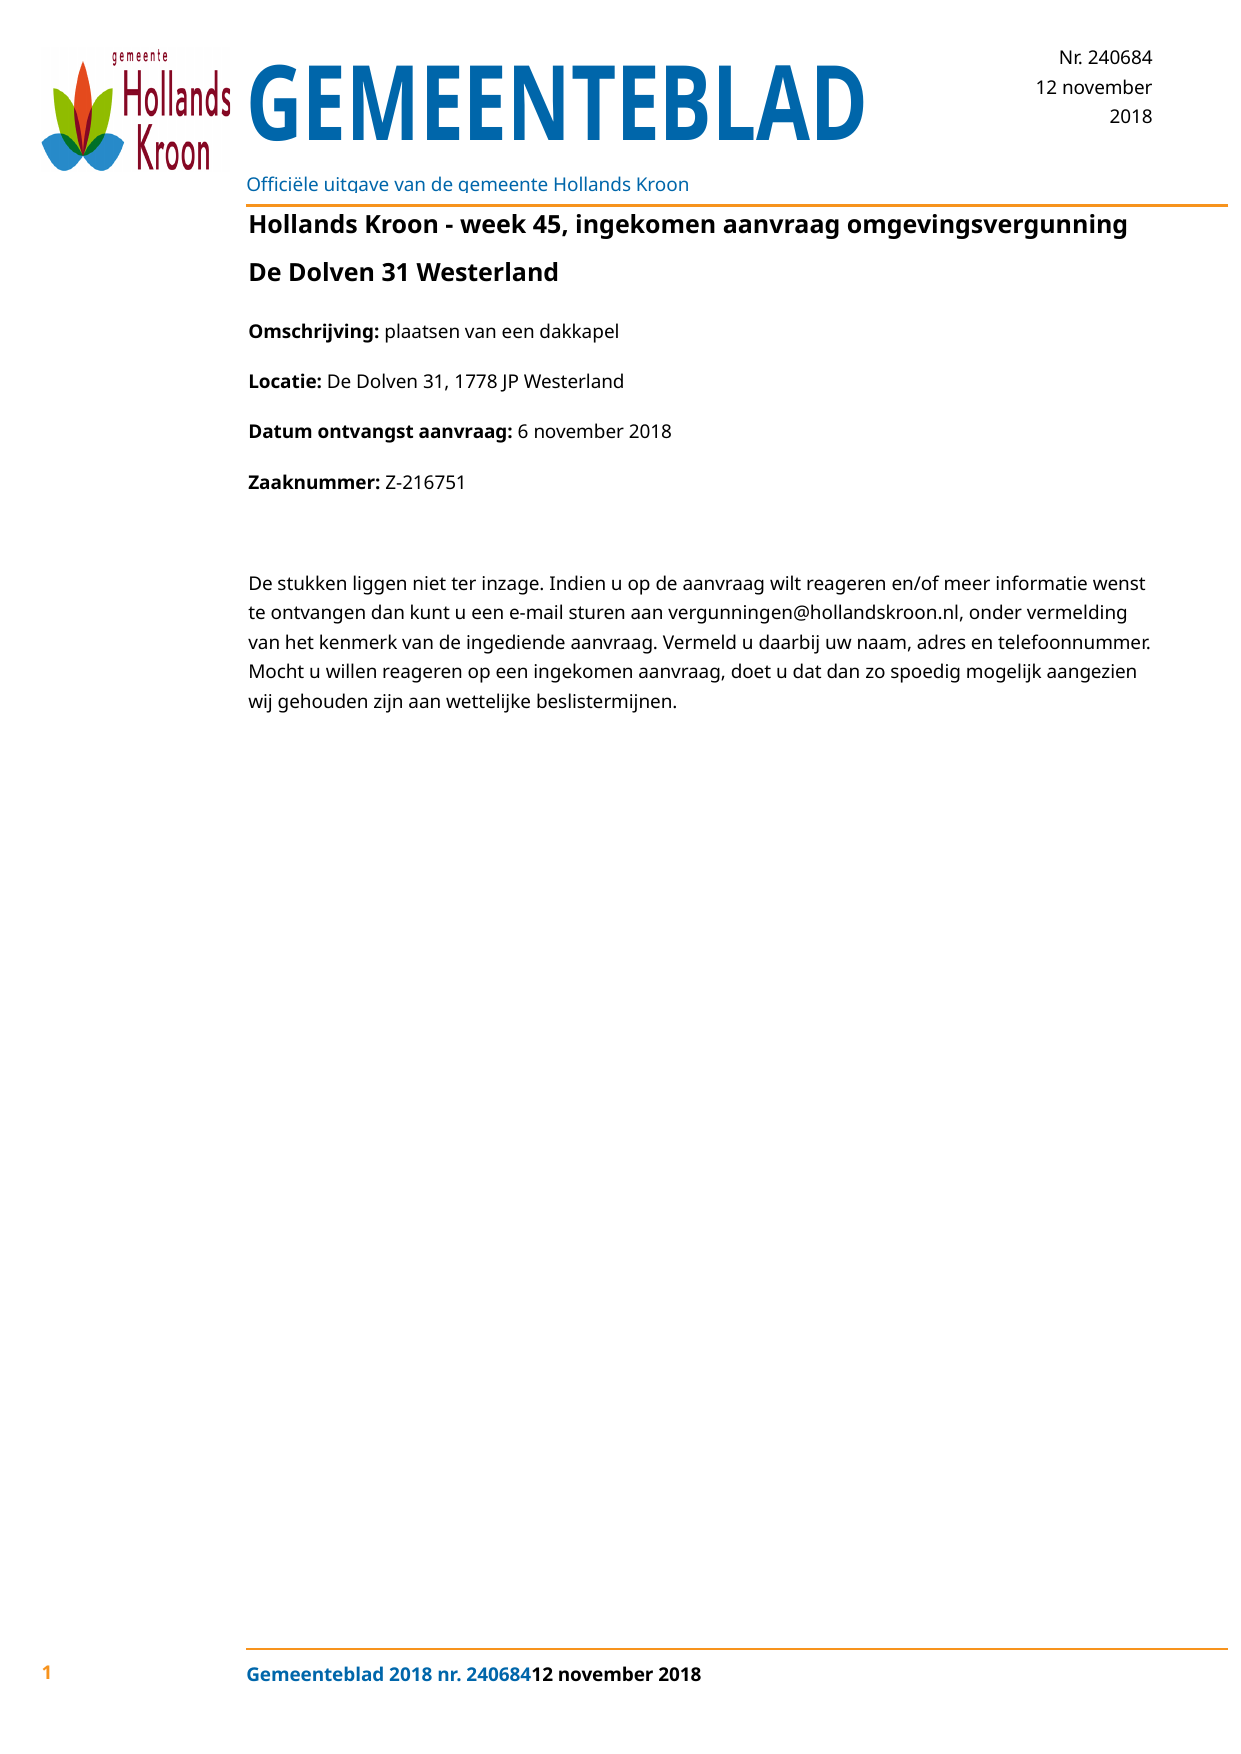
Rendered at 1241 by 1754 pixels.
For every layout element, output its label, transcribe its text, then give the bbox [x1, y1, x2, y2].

picture [41, 47, 231, 172]
text Zaaknummer: Z-216751 [248, 469, 1152, 495]
text Datum ontvangst aanvraag: 6 november 2018 [248, 419, 1152, 444]
text De stukken liggen niet ter inzage. Indien u op de aanvraag wilt reageren en/of meer informatie wenst te ontvangen dan kunt u een e-mail sturen aan vergunningen@hollandskroon.nl, onder vermelding van het kenmerk van de ingediende aanvraag. Vermeld u daarbij uw naam, adres en telefoonnummer. Mocht u willen reageren op een ingekomen aanvraag, doet u dat dan zo spoedig mogelijk aangezien wij gehouden zijn aan wettelijke beslistermijnen. [248, 570, 1152, 714]
text Locatie: De Dolven 31, 1778 JP Westerland [248, 368, 1152, 394]
text Omschrijving: plaatsen van een dakkapel [248, 318, 1152, 344]
text Hollands Kroon - week 45, ingekomen aanvraag omgevingsvergunning De Dolven 31 Westerland [248, 207, 1152, 288]
